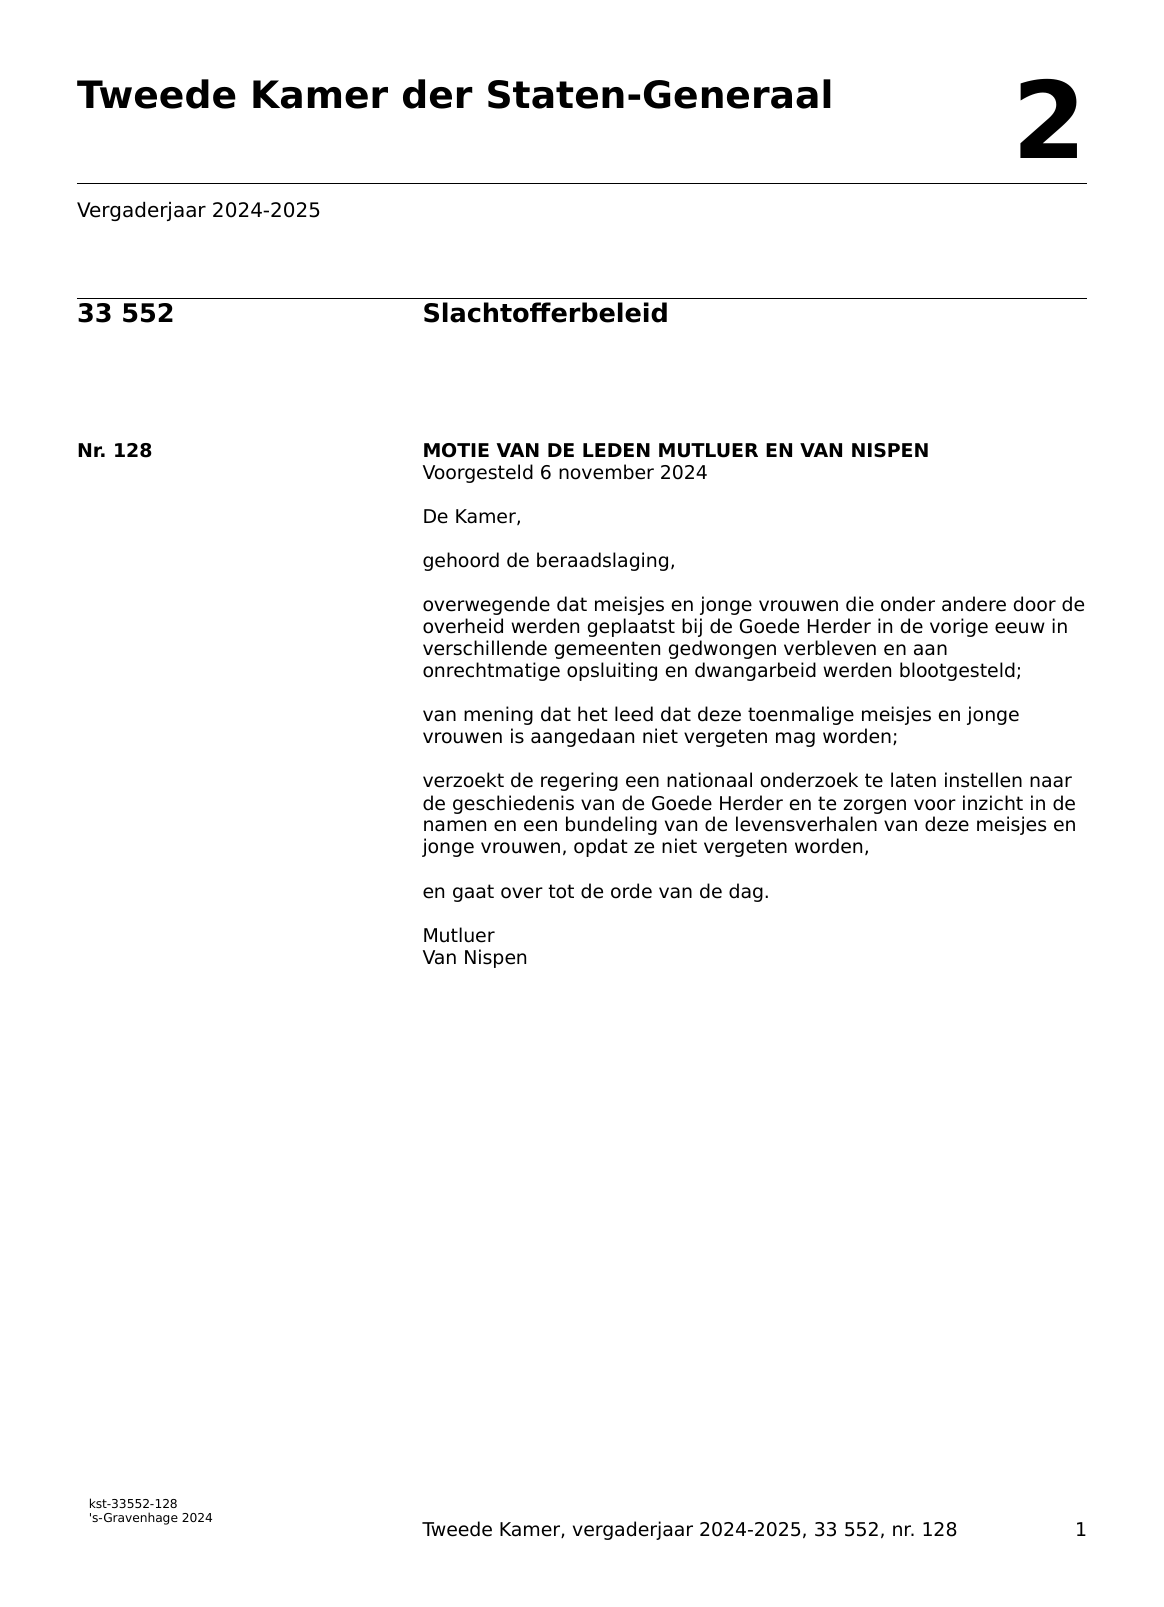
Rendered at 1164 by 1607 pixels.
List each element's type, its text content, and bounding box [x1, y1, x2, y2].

subtitle 33 552 Slachtofferbeleid [77, 299, 1087, 329]
text en gaat over tot de orde van de dag. [422, 881, 1087, 902]
text gehoord de beraadslaging, [422, 550, 1087, 572]
text Mutluer [422, 925, 1087, 947]
text verzoekt de regering een nationaal onderzoek te laten instellen naar de geschiedenis van de Goede Herder en te zorgen voor inzicht in de namen en een bundeling van de levensverhalen van deze meisjes en jonge vrouwen, opdat ze niet vergeten worden, [422, 770, 1087, 858]
text kst-33552-128 [88, 1497, 323, 1511]
table_header Tweede Kamer der Staten-Generaal [77, 59, 886, 183]
text Voorgesteld 6 november 2024 [422, 462, 1087, 484]
text overwegende dat meisjes en jonge vrouwen die onder andere door de overheid werden geplaatst bij de Goede Herder in de vorige eeuw in verschillende gemeenten gedwongen verbleven en aan onrechtmatige opsluiting en dwangarbeid werden blootgesteld; [422, 594, 1087, 682]
text 's-Gravenhage 2024 [88, 1511, 323, 1525]
text van mening dat het leed dat deze toenmalige meisjes en jonge vrouwen is aangedaan niet vergeten mag worden; [422, 704, 1087, 748]
text De Kamer, [422, 506, 1087, 528]
table_header 2 [886, 59, 1087, 183]
table_cell Vergaderjaar 2024-2025 [77, 184, 1087, 298]
text Van Nispen [422, 947, 1087, 969]
subtitle Nr. 128 MOTIE VAN DE LEDEN MUTLUER EN VAN NISPEN [77, 440, 1087, 462]
